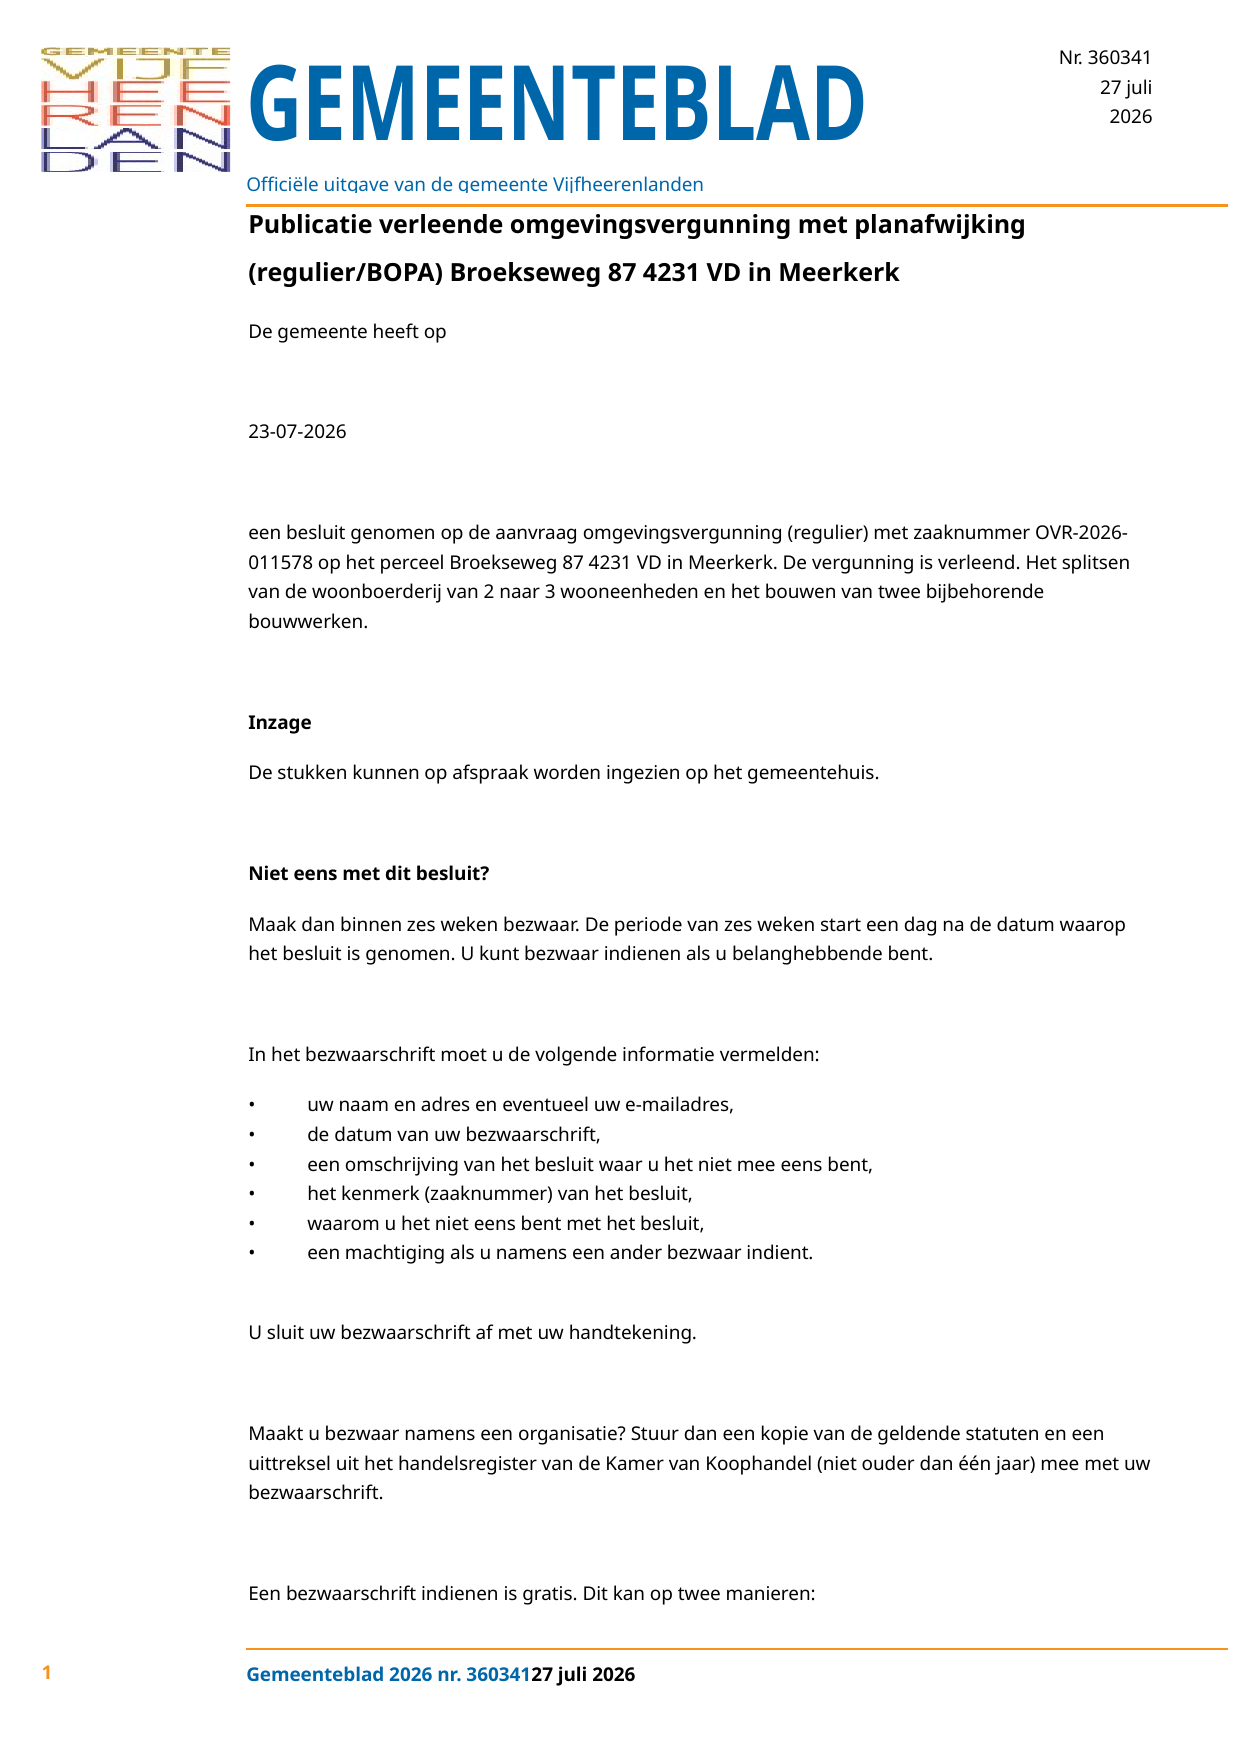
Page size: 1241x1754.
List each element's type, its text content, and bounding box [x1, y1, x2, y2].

text U sluit uw bezwaarschrift af met uw handtekening. [248, 1319, 1152, 1345]
text In het bezwaarschrift moet u de volgende informatie vermelden: [248, 1041, 1152, 1067]
list uw naam en adres en eventueel uw e-mailadres, [248, 1092, 1152, 1117]
list het kenmerk (zaaknummer) van het besluit, [248, 1180, 1152, 1206]
text Inzage [248, 709, 1152, 735]
text Maak dan binnen zes weken bezwaar. De periode van zes weken start een dag na de datum waarop het besluit is genomen. U kunt bezwaar indienen als u belanghebbende bent. [248, 911, 1152, 966]
list de datum van uw bezwaarschrift, [248, 1121, 1152, 1147]
text Publicatie verleende omgevingsvergunning met planafwijking (regulier/BOPA) Broekseweg 87 4231 VD in Meerkerk [248, 207, 1152, 288]
text 23-07-2026 [248, 419, 1152, 444]
list waarom u het niet eens bent met het besluit, [248, 1210, 1152, 1236]
text Maakt u bezwaar namens een organisatie? Stuur dan een kopie van de geldende statuten en een uittreksel uit het handelsregister van de Kamer van Koophandel (niet ouder dan één jaar) mee met uw bezwaarschrift. [248, 1420, 1152, 1505]
text Een bezwaarschrift indienen is gratis. Dit kan op twee manieren: [248, 1580, 1152, 1606]
list een machtiging als u namens een ander bezwaar indient. [248, 1239, 1152, 1265]
list een omschrijving van het besluit waar u het niet mee eens bent, [248, 1151, 1152, 1177]
text De stukken kunnen op afspraak worden ingezien op het gemeentehuis. [248, 759, 1152, 785]
text een besluit genomen op de aanvraag omgevingsvergunning (regulier) met zaaknummer OVR-2026-011578 op het perceel Broekseweg 87 4231 VD in Meerkerk. De vergunning is verleend. Het splitsen van de woonboerderij van 2 naar 3 wooneenheden en het bouwen van twee bijbehorende bouwwerken. [248, 519, 1152, 634]
picture [41, 47, 231, 172]
text De gemeente heeft op [248, 318, 1152, 344]
text Niet eens met dit besluit? [248, 860, 1152, 886]
